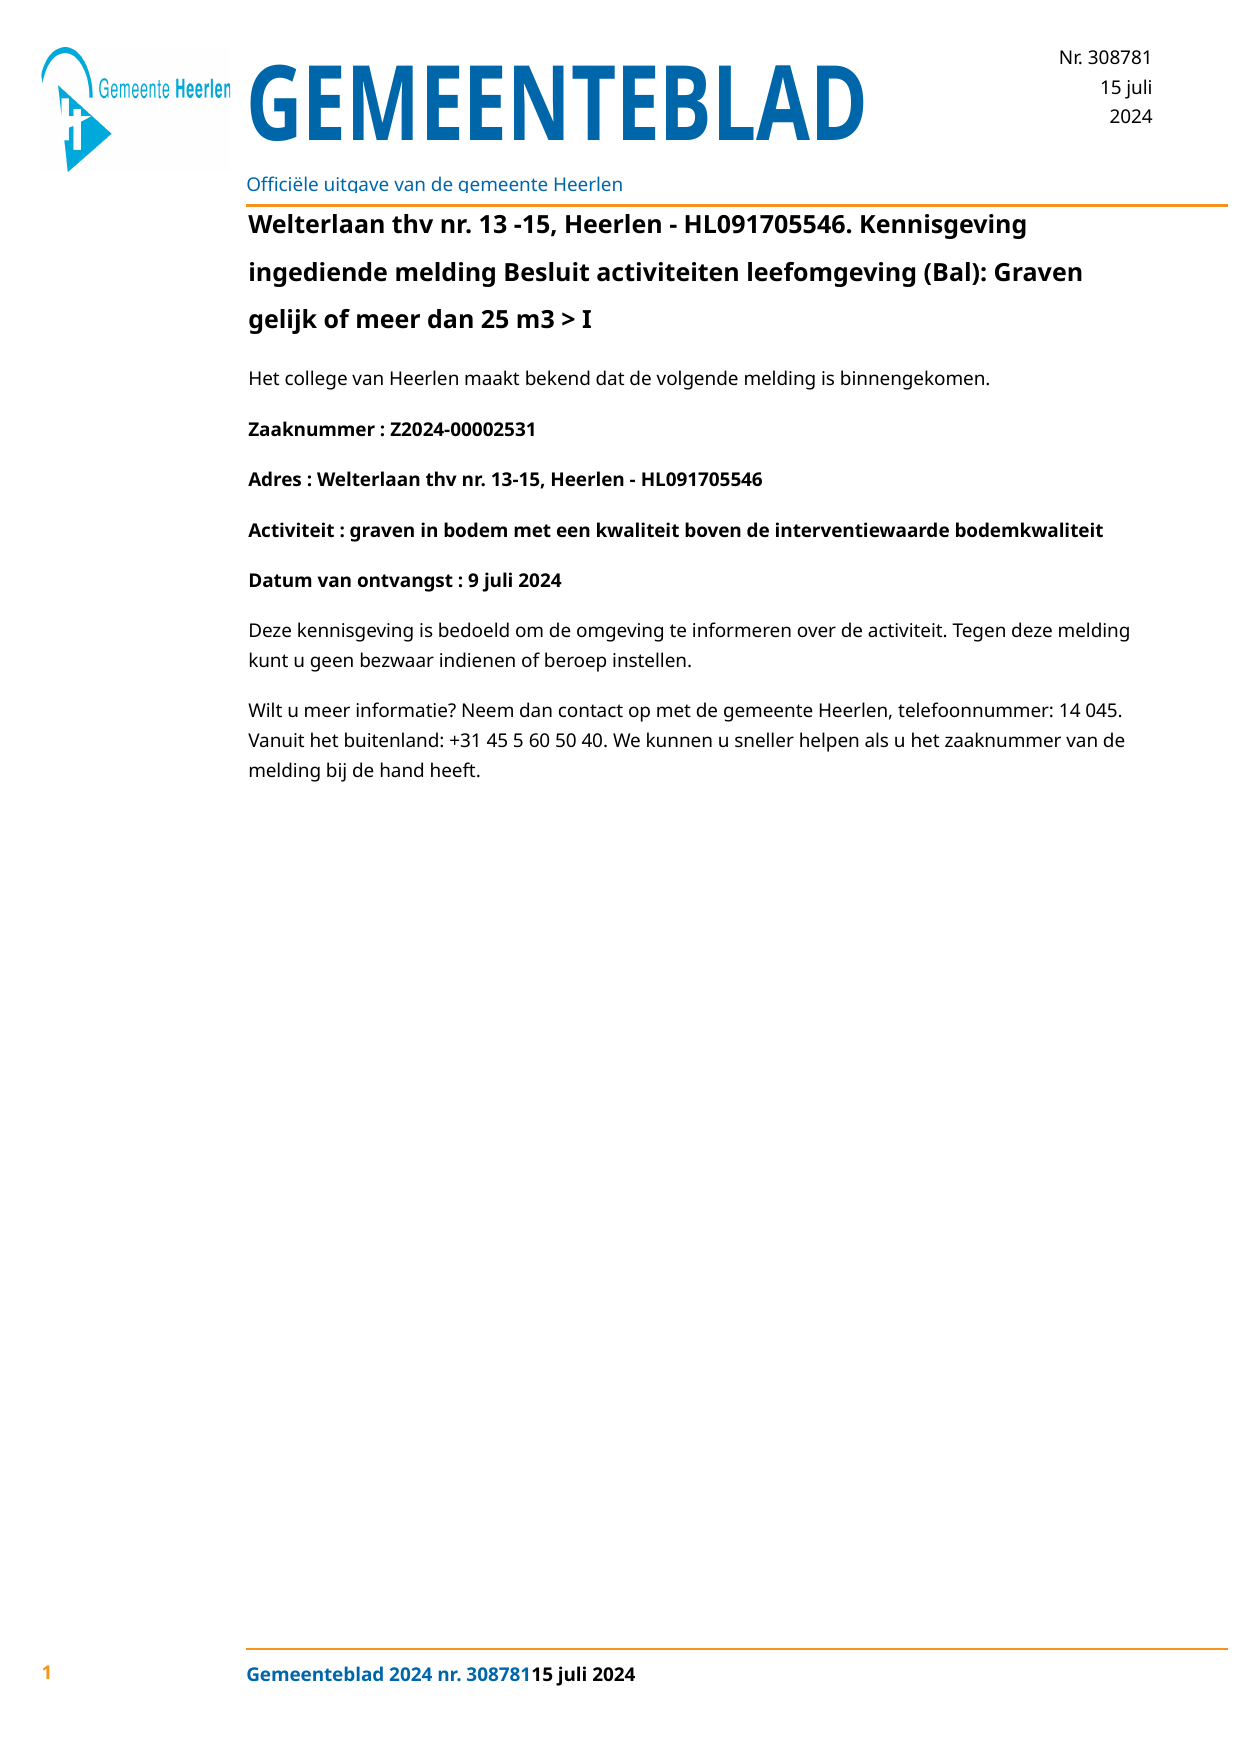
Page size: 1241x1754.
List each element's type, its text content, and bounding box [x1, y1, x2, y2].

text Adres : Welterlaan thv nr. 13-15, Heerlen - HL091705546 [248, 466, 1152, 492]
text Activiteit : graven in bodem met een kwaliteit boven de interventiewaarde bodemkwaliteit [248, 517, 1152, 542]
text Datum van ontvangst : 9 juli 2024 [248, 567, 1152, 593]
picture [41, 47, 59, 70]
text Zaaknummer : Z2024-00002531 [248, 416, 1152, 442]
picture [41, 47, 231, 172]
text Deze kennisgeving is bedoeld om de omgeving te informeren over de activiteit. Tegen deze melding kunt u geen bezwaar indienen of beroep instellen. [248, 618, 1152, 673]
text Wilt u meer informatie? Neem dan contact op met de gemeente Heerlen, telefoonnummer: 14 045. Vanuit het buitenland: +31 45 5 60 50 40. We kunnen u sneller helpen als u het zaaknummer van de melding bij de hand heeft. [248, 698, 1152, 782]
text Welterlaan thv nr. 13 -15, Heerlen - HL091705546. Kennisgeving ingediende melding Besluit activiteiten leefomgeving (Bal): Graven gelijk of meer dan 25 m3 > I [248, 207, 1152, 336]
text Het college van Heerlen maakt bekend dat de volgende melding is binnengekomen. [248, 366, 1152, 391]
